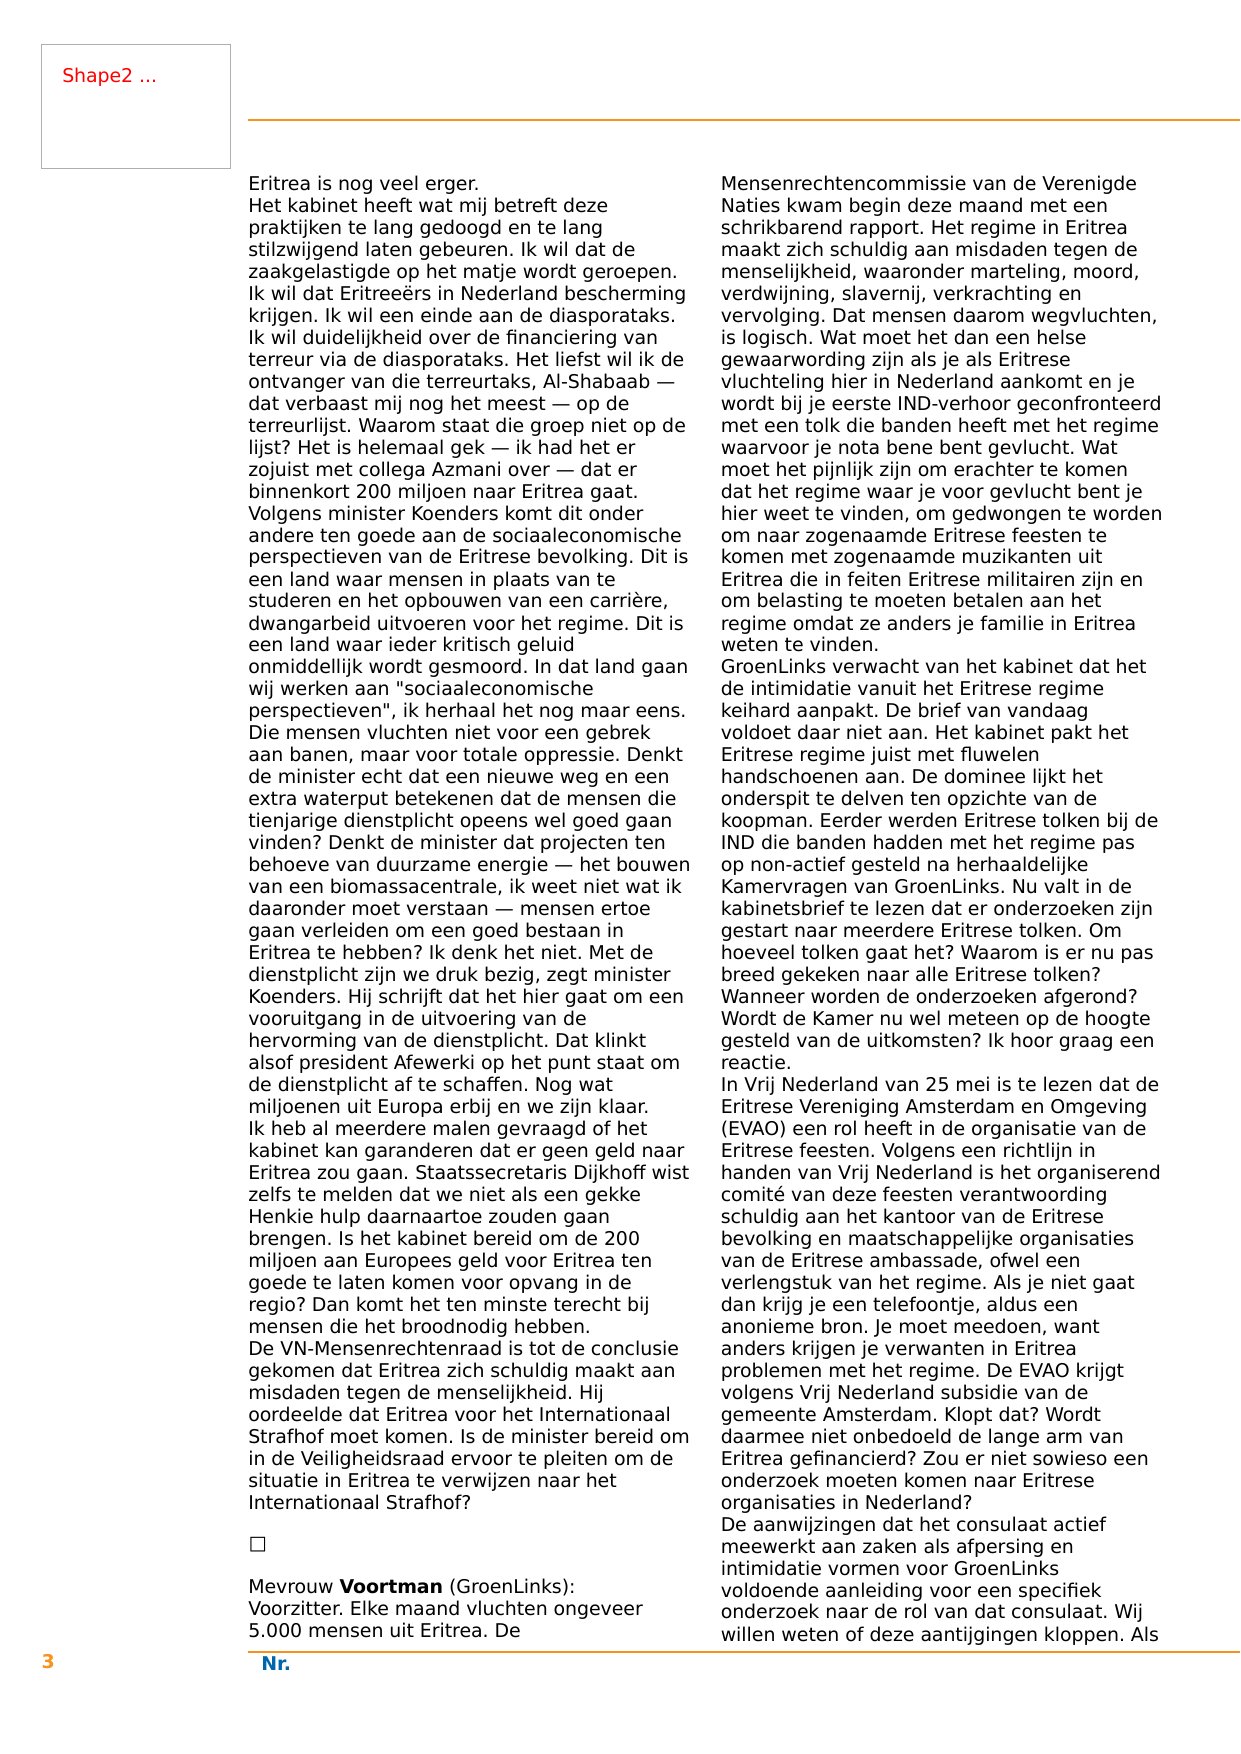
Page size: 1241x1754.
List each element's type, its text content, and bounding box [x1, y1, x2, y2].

text ⬜ [248, 1533, 691, 1556]
text In Vrij Nederland van 25 mei is te lezen dat de Eritrese Vereniging Amsterdam en Omgeving (EVAO) een rol heeft in de organisatie van de Eritrese feesten. Volgens een richtlijn in handen van Vrij Nederland is het organiserend comité van deze feesten verantwoording schuldig aan het kantoor van de Eritrese bevolking en maatschappelijke organisaties van de Eritrese ambassade, ofwel een verlengstuk van het regime. Als je niet gaat dan krijg je een telefoontje, aldus een anonieme bron. Je moet meedoen, want anders krijgen je verwanten in Eritrea problemen met het regime. De EVAO krijgt volgens Vrij Nederland subsidie van de gemeente Amsterdam. Klopt dat? Wordt daarmee niet onbedoeld de lange arm van Eritrea gefinancierd? Zou er niet sowieso een onderzoek moeten komen naar Eritrese organisaties in Nederland? [721, 1074, 1163, 1513]
text De VN-Mensenrechtenraad is tot de conclusie gekomen dat Eritrea zich schuldig maakt aan misdaden tegen de menselijkheid. Hij oordeelde dat Eritrea voor het Internationaal Strafhof moet komen. Is de minister bereid om in de Veiligheidsraad ervoor te pleiten om de situatie in Eritrea te verwijzen naar het Internationaal Strafhof? [248, 1338, 691, 1513]
text Mensenrechtencommissie van de Verenigde Naties kwam begin deze maand met een schrikbarend rapport. Het regime in Eritrea maakt zich schuldig aan misdaden tegen de menselijkheid, waaronder marteling, moord, verdwijning, slavernij, verkrachting en vervolging. Dat mensen daarom wegvluchten, is logisch. Wat moet het dan een helse gewaarwording zijn als je als Eritrese vluchteling hier in Nederland aankomt en je wordt bij je eerste IND-verhoor geconfronteerd met een tolk die banden heeft met het regime waarvoor je nota bene bent gevlucht. Wat moet het pijnlijk zijn om erachter te komen dat het regime waar je voor gevlucht bent je hier weet te vinden, om gedwongen te worden om naar zogenaamde Eritrese feesten te komen met zogenaamde muzikanten uit Eritrea die in feiten Eritrese militairen zijn en om belasting te moeten betalen aan het regime omdat ze anders je familie in Eritrea weten te vinden. [721, 173, 1163, 656]
text Het kabinet heeft wat mij betreft deze praktijken te lang gedoogd en te lang stilzwijgend laten gebeuren. Ik wil dat de zaakgelastigde op het matje wordt geroepen. Ik wil dat Eritreeërs in Nederland bescherming krijgen. Ik wil een einde aan de diasporataks. Ik wil duidelijkheid over de financiering van terreur via de diasporataks. Het liefst wil ik de ontvanger van die terreurtaks, Al-Shabaab — dat verbaast mij nog het meest — op de terreurlijst. Waarom staat die groep niet op de lijst? Het is helemaal gek — ik had het er zojuist met collega Azmani over — dat er binnenkort 200 miljoen naar Eritrea gaat. Volgens minister Koenders komt dit onder andere ten goede aan de sociaaleconomische perspectieven van de Eritrese bevolking. Dit is een land waar mensen in plaats van te studeren en het opbouwen van een carrière, dwangarbeid uitvoeren voor het regime. Dit is een land waar ieder kritisch geluid onmiddellijk wordt gesmoord. In dat land gaan wij werken aan "sociaaleconomische perspectieven", ik herhaal het nog maar eens. Die mensen vluchten niet voor een gebrek aan banen, maar voor totale oppressie. Denkt de minister echt dat een nieuwe weg en een extra waterput betekenen dat de mensen die tienjarige dienstplicht opeens wel goed gaan vinden? Denkt de minister dat projecten ten behoeve van duurzame energie — het bouwen van een biomassacentrale, ik weet niet wat ik daaronder moet verstaan — mensen ertoe gaan verleiden om een goed bestaan in Eritrea te hebben? Ik denk het niet. Met de dienstplicht zijn we druk bezig, zegt minister Koenders. Hij schrijft dat het hier gaat om een vooruitgang in de uitvoering van de hervorming van de dienstplicht. Dat klinkt alsof president Afewerki op het punt staat om de dienstplicht af te schaffen. Nog wat miljoenen uit Europa erbij en we zijn klaar. [248, 195, 691, 1118]
text Voorzitter. Elke maand vluchten ongeveer 5.000 mensen uit Eritrea. De [248, 1597, 691, 1641]
text Mevrouw Voortman (GroenLinks): [248, 1576, 691, 1597]
text GroenLinks verwacht van het kabinet dat het de intimidatie vanuit het Eritrese regime keihard aanpakt. De brief van vandaag voldoet daar niet aan. Het kabinet pakt het Eritrese regime juist met fluwelen handschoenen aan. De dominee lijkt het onderspit te delven ten opzichte van de koopman. Eerder werden Eritrese tolken bij de IND die banden hadden met het regime pas op non-actief gesteld na herhaaldelijke Kamervragen van GroenLinks. Nu valt in de kabinetsbrief te lezen dat er onderzoeken zijn gestart naar meerdere Eritrese tolken. Om hoeveel tolken gaat het? Waarom is er nu pas breed gekeken naar alle Eritrese tolken? Wanneer worden de onderzoeken afgerond? Wordt de Kamer nu wel meteen op de hoogte gesteld van de uitkomsten? Ik hoor graag een reactie. [721, 656, 1163, 1074]
text De aanwijzingen dat het consulaat actief meewerkt aan zaken als afpersing en intimidatie vormen voor GroenLinks voldoende aanleiding voor een specifiek onderzoek naar de rol van dat consulaat. Wij willen weten of deze aantijgingen kloppen. Als [721, 1513, 1163, 1645]
text Eritrea is nog veel erger. [248, 173, 691, 195]
text Ik heb al meerdere malen gevraagd of het kabinet kan garanderen dat er geen geld naar Eritrea zou gaan. Staatssecretaris Dijkhoff wist zelfs te melden dat we niet als een gekke Henkie hulp daarnaartoe zouden gaan brengen. Is het kabinet bereid om de 200 miljoen aan Europees geld voor Eritrea ten goede te laten komen voor opvang in de regio? Dan komt het ten minste terecht bij mensen die het broodnodig hebben. [248, 1118, 691, 1338]
